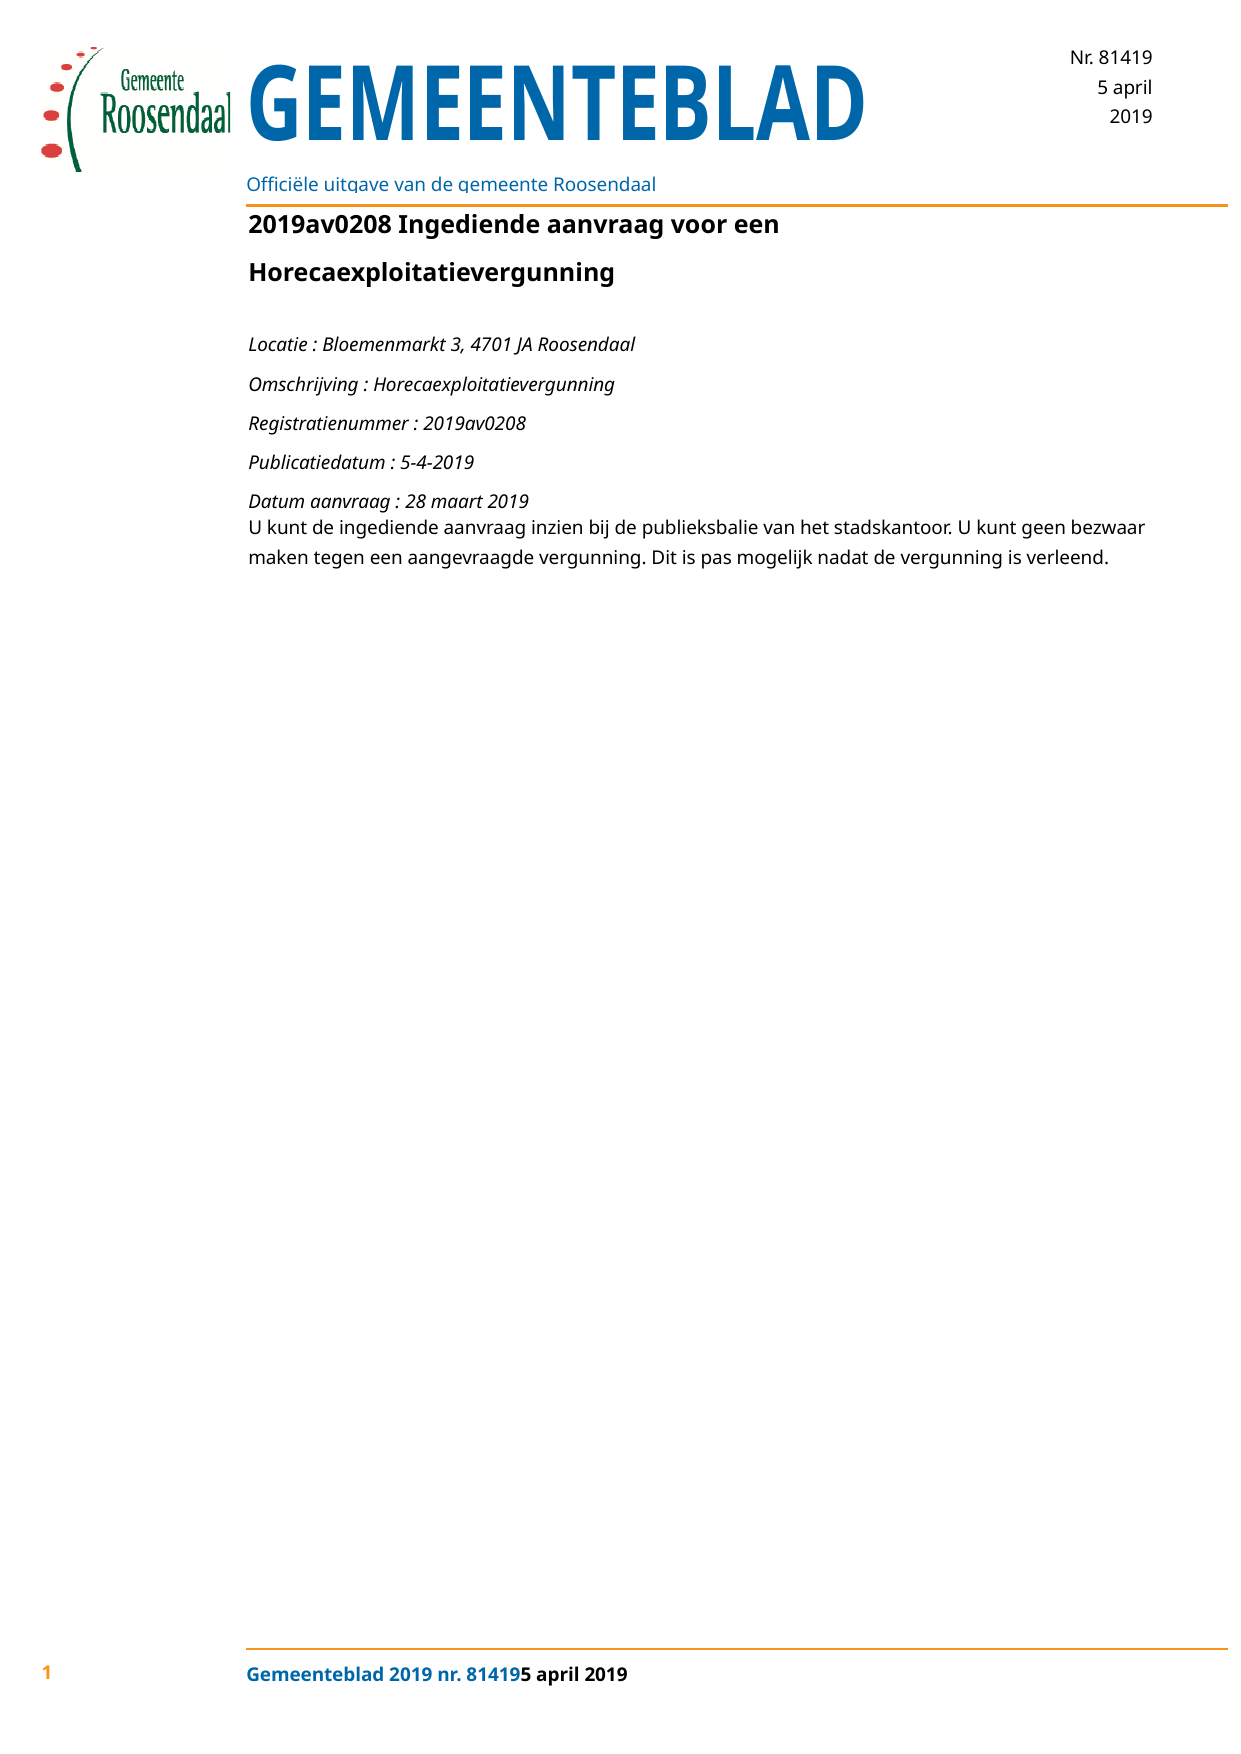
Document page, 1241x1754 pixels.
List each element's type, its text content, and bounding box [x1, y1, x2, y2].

text Datum aanvraag : 28 maart 2019 [248, 488, 1152, 514]
text Locatie : Bloemenmarkt 3, 4701 JA Roosendaal [248, 331, 1152, 357]
text Publicatiedatum : 5-4-2019 [248, 449, 1152, 475]
text Omschrijving : Horecaexploitatievergunning [248, 371, 1152, 396]
picture [41, 47, 231, 172]
text Registratienummer : 2019av0208 [248, 410, 1152, 436]
text 2019av0208 Ingediende aanvraag voor een Horecaexploitatievergunning [248, 207, 1152, 288]
text U kunt de ingediende aanvraag inzien bij de publieksbalie van het stadskantoor. U kunt geen bezwaar maken tegen een aangevraagde vergunning. Dit is pas mogelijk nadat de vergunning is verleend. [248, 514, 1152, 569]
